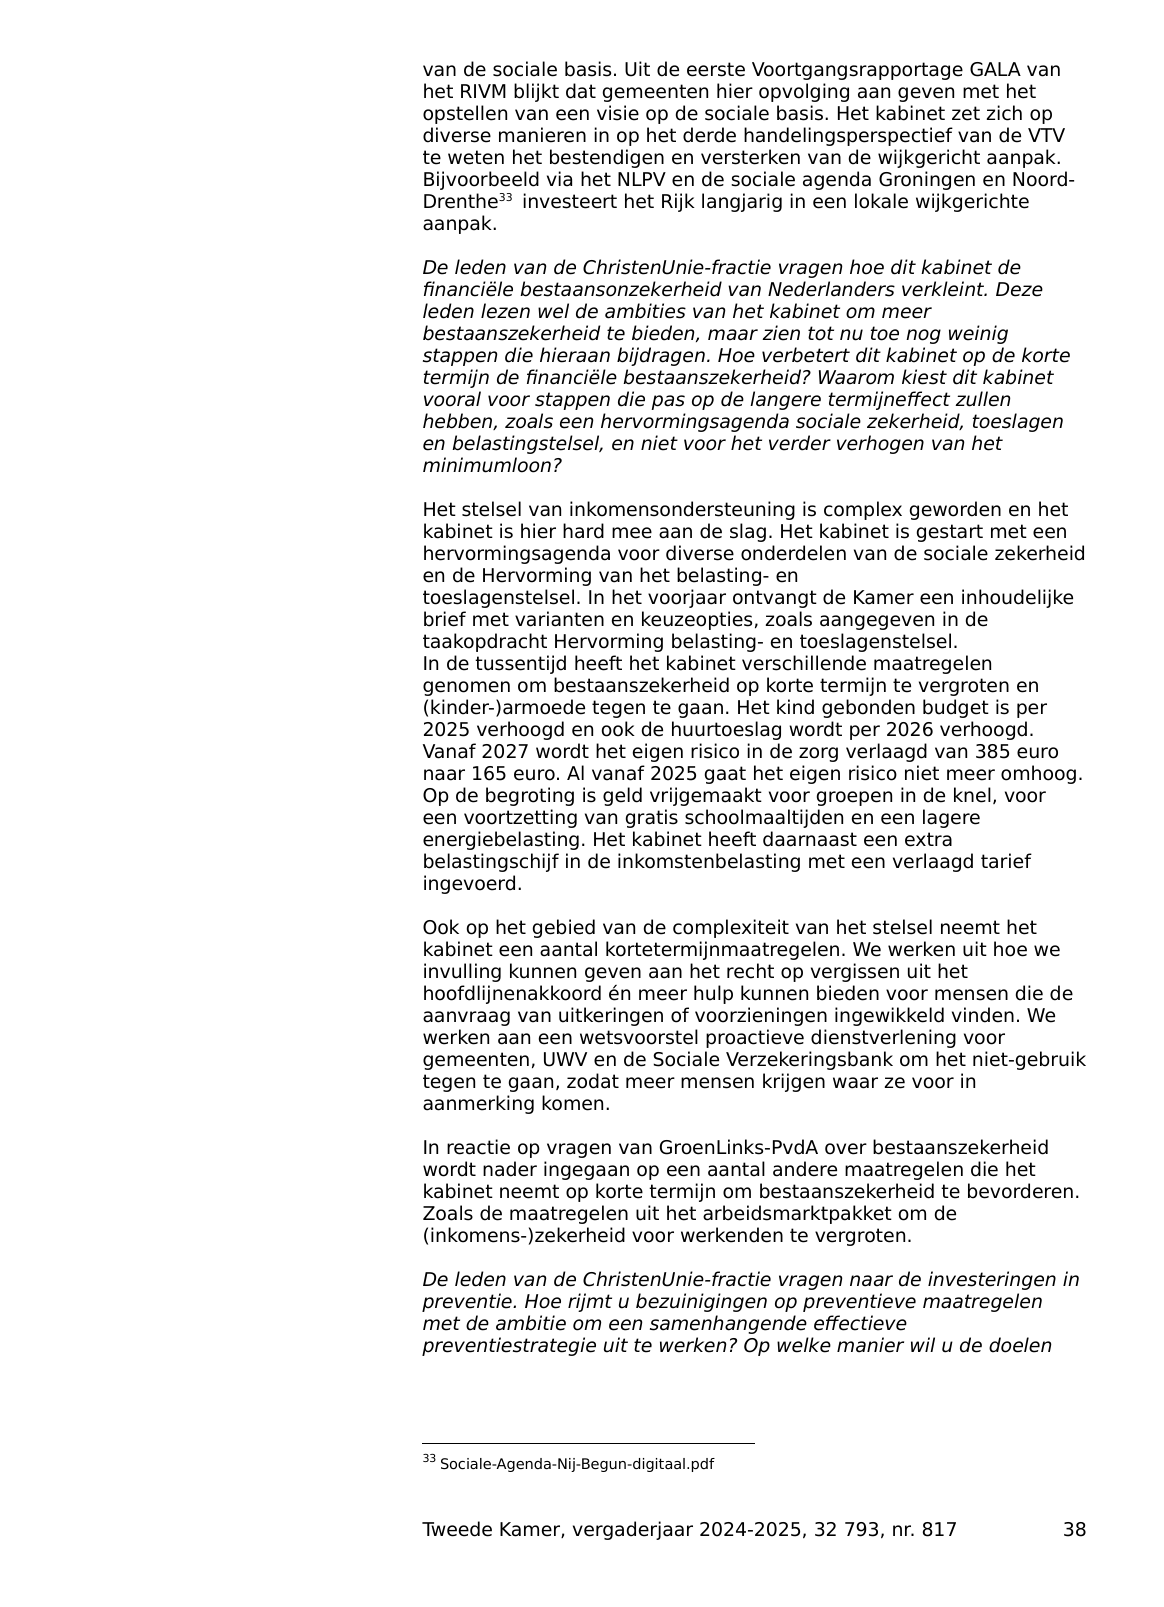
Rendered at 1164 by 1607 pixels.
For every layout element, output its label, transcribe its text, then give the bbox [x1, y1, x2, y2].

text In reactie op vragen van GroenLinks-PvdA over bestaanszekerheid wordt nader ingegaan op een aantal andere maatregelen die het kabinet neemt op korte termijn om bestaanszekerheid te bevorderen. Zoals de maatregelen uit het arbeidsmarktpakket om de (inkomens-)zekerheid voor werkenden te vergroten. [422, 1137, 1087, 1247]
text Ook op het gebied van de complexiteit van het stelsel neemt het kabinet een aantal kortetermijnmaatregelen. We werken uit hoe we invulling kunnen geven aan het recht op vergissen uit het hoofdlijnenakkoord én meer hulp kunnen bieden voor mensen die de aanvraag van uitkeringen of voorzieningen ingewikkeld vinden. We werken aan een wetsvoorstel proactieve dienstverlening voor gemeenten, UWV en de Sociale Verzekeringsbank om het niet-gebruik tegen te gaan, zodat meer mensen krijgen waar ze voor in aanmerking komen. [422, 917, 1087, 1115]
text Sociale-Agenda-Nij-Begun-digitaal.pdf [422, 1452, 1087, 1474]
text van de sociale basis. Uit de eerste Voortgangsrapportage GALA van het RIVM blijkt dat gemeenten hier opvolging aan geven met het opstellen van een visie op de sociale basis. Het kabinet zet zich op diverse manieren in op het derde handelingsperspectief van de VTV te weten het bestendigen en versterken van de wijkgericht aanpak. Bijvoorbeeld via het NLPV en de sociale agenda Groningen en Noord-Drenthe investeert het Rijk langjarig in een lokale wijkgerichte aanpak. [422, 59, 1087, 235]
text In de tussentijd heeft het kabinet verschillende maatregelen genomen om bestaanszekerheid op korte termijn te vergroten en (kinder-)armoede tegen te gaan. Het kind gebonden budget is per 2025 verhoogd en ook de huurtoeslag wordt per 2026 verhoogd. Vanaf 2027 wordt het eigen risico in de zorg verlaagd van 385 euro naar 165 euro. Al vanaf 2025 gaat het eigen risico niet meer omhoog. Op de begroting is geld vrijgemaakt voor groepen in de knel, voor een voortzetting van gratis schoolmaaltijden en een lagere energiebelasting. Het kabinet heeft daarnaast een extra belastingschijf in de inkomstenbelasting met een verlaagd tarief ingevoerd. [422, 653, 1087, 895]
text De leden van de ChristenUnie-fractie vragen naar de investeringen in preventie. Hoe rijmt u bezuinigingen op preventieve maatregelen met de ambitie om een samenhangende effectieve preventiestrategie uit te werken? Op welke manier wil u de doelen [422, 1269, 1087, 1357]
text toeslagenstelsel. In het voorjaar ontvangt de Kamer een inhoudelijke brief met varianten en keuzeopties, zoals aangegeven in de taakopdracht Hervorming belasting- en toeslagenstelsel. [422, 587, 1087, 653]
text De leden van de ChristenUnie-fractie vragen hoe dit kabinet de financiële bestaansonzekerheid van Nederlanders verkleint. Deze leden lezen wel de ambities van het kabinet om meer bestaanszekerheid te bieden, maar zien tot nu toe nog weinig stappen die hieraan bijdragen. Hoe verbetert dit kabinet op de korte termijn de financiële bestaanszekerheid? Waarom kiest dit kabinet vooral voor stappen die pas op de langere termijneffect zullen hebben, zoals een hervormingsagenda sociale zekerheid, toeslagen en belastingstelsel, en niet voor het verder verhogen van het minimumloon? [422, 257, 1087, 477]
text Het stelsel van inkomensondersteuning is complex geworden en het kabinet is hier hard mee aan de slag. Het kabinet is gestart met een hervormingsagenda voor diverse onderdelen van de sociale zekerheid en de Hervorming van het belasting- en [422, 499, 1087, 587]
